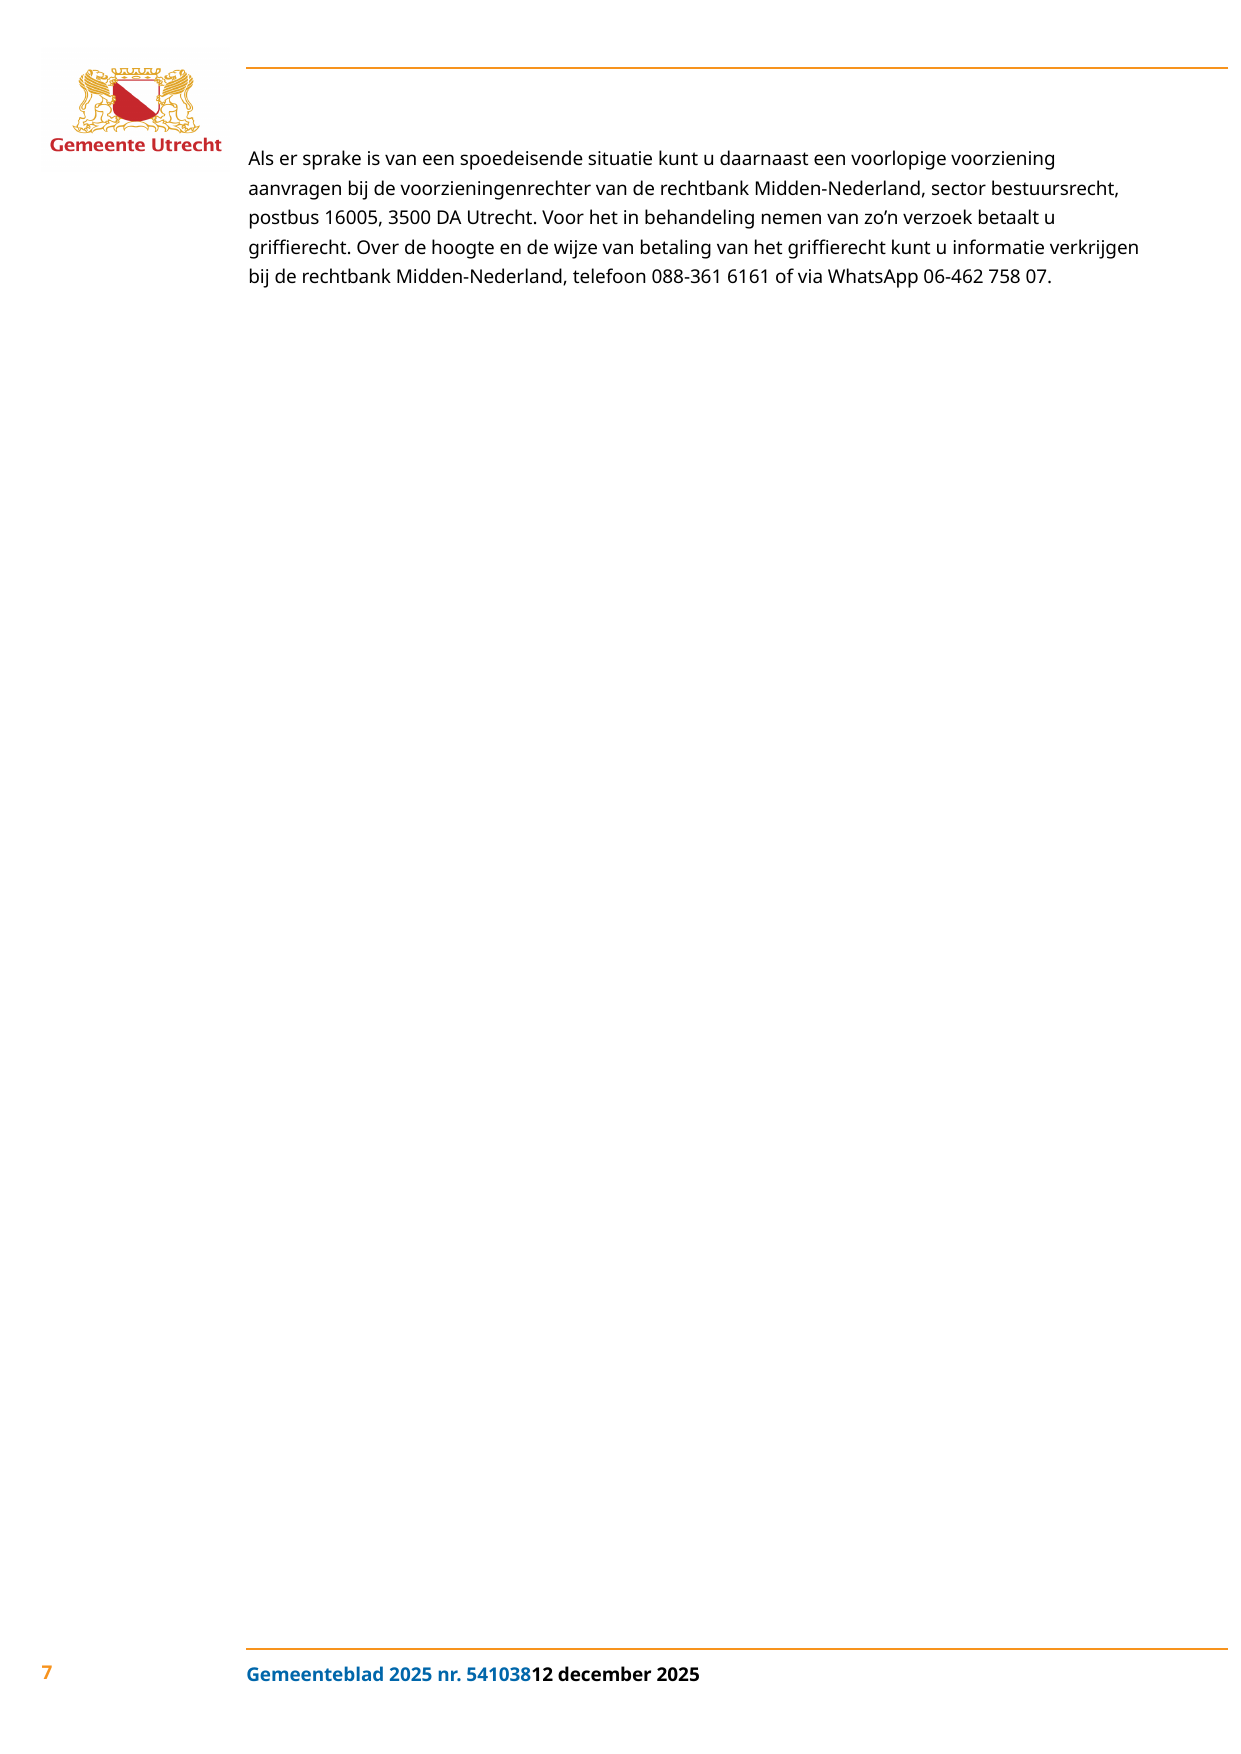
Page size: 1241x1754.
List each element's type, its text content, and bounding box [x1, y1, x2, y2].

text Als er sprake is van een spoedeisende situatie kunt u daarnaast een voorlopige voorziening aanvragen bij de voorzieningenrechter van de rechtbank Midden-Nederland, sector bestuursrecht, postbus 16005, 3500 DA Utrecht. Voor het in behandeling nemen van zo’n verzoek betaalt u griffierecht. Over de hoogte en de wijze van betaling van het griffierecht kunt u informatie verkrijgen bij de rechtbank Midden-Nederland, telefoon 088-361 6161 of via WhatsApp 06-462 758 07. [248, 145, 1152, 289]
picture [41, 47, 231, 172]
